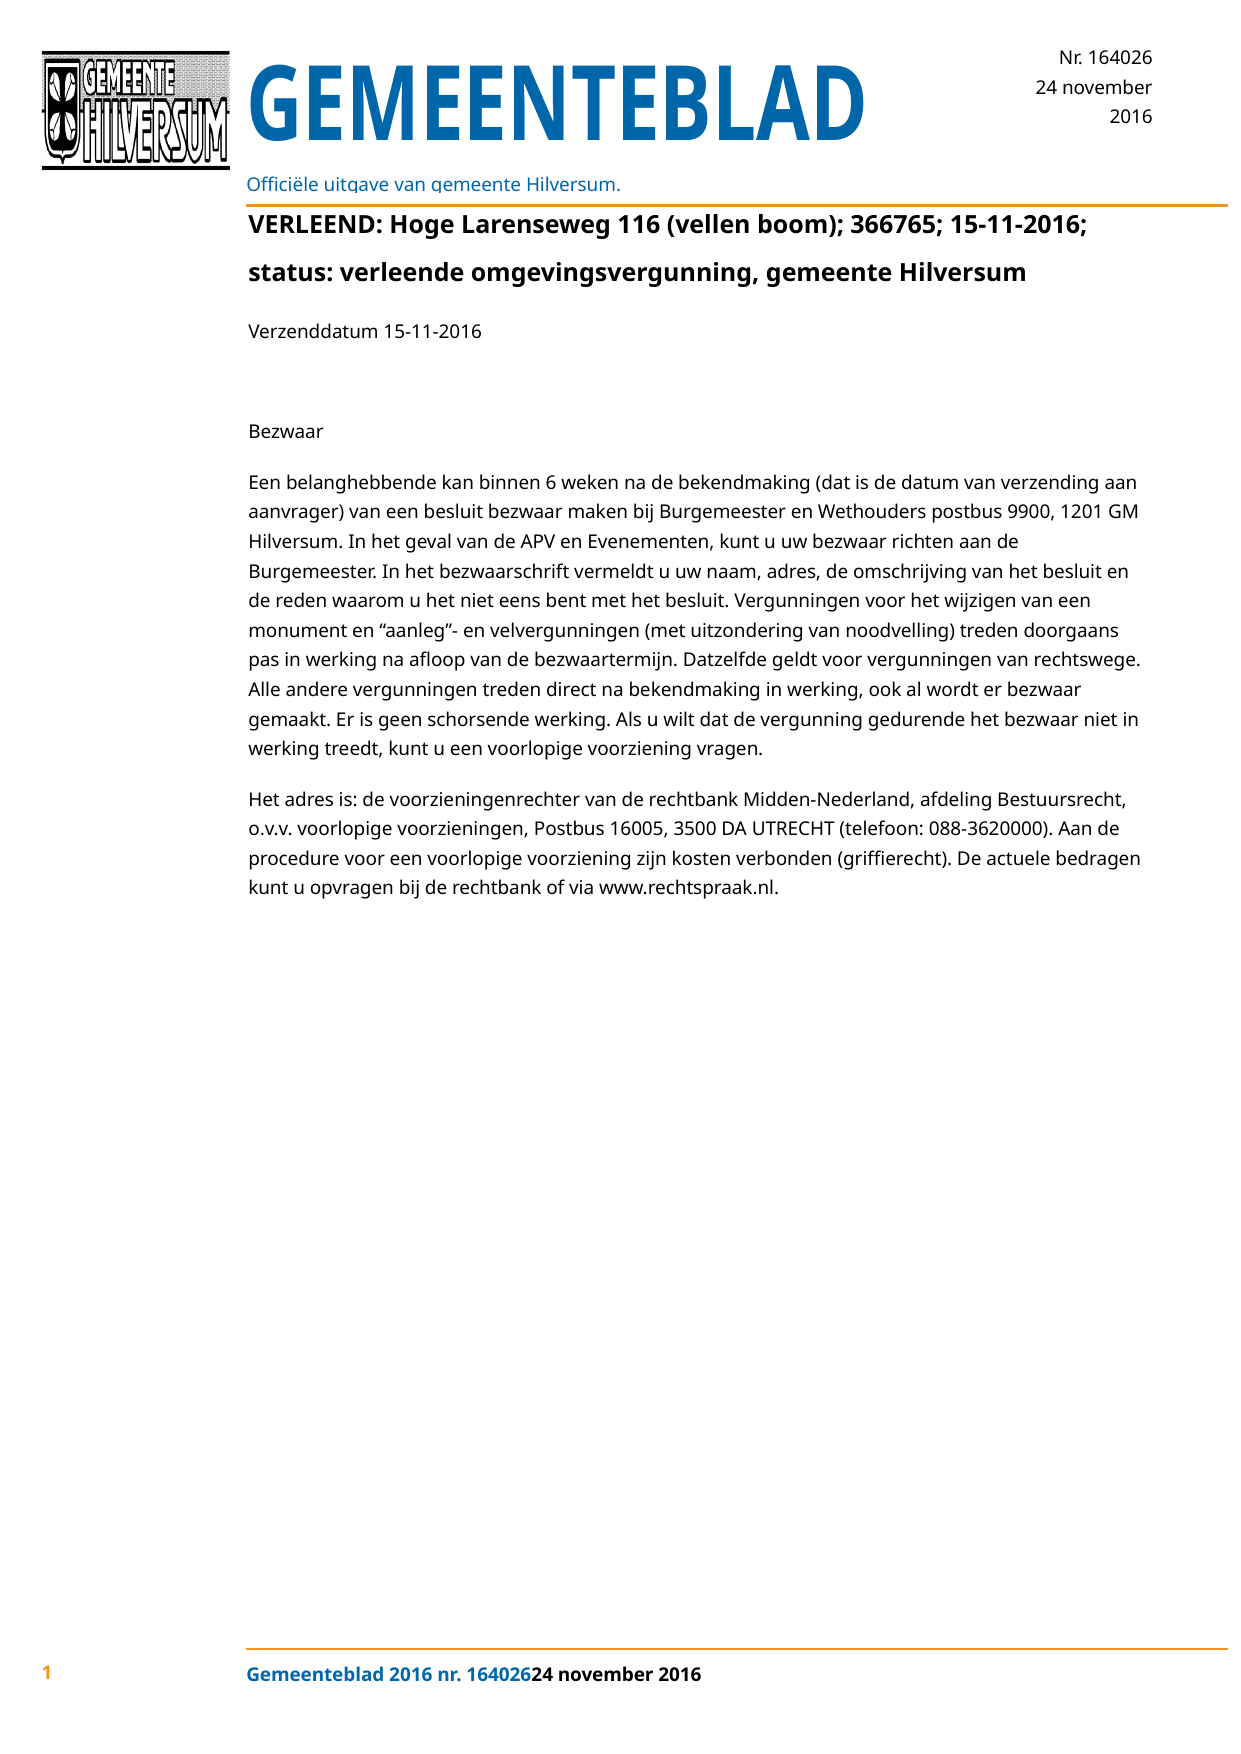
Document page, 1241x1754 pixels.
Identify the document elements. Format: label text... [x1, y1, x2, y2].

text Een belanghebbende kan binnen 6 weken na de bekendmaking (dat is de datum van verzending aan aanvrager) van een besluit bezwaar maken bij Burgemeester en Wethouders postbus 9900, 1201 GM Hilversum. In het geval van de APV en Evenementen, kunt u uw bezwaar richten aan de Burgemeester. In het bezwaarschrift vermeldt u uw naam, adres, de omschrijving van het besluit en de reden waarom u het niet eens bent met het besluit. Vergunningen voor het wijzigen van een monument en “aanleg”- en velvergunningen (met uitzondering van noodvelling) treden doorgaans pas in werking na afloop van de bezwaartermijn. Datzelfde geldt voor vergunningen van rechtswege. Alle andere vergunningen treden direct na bekendmaking in werking, ook al wordt er bezwaar gemaakt. Er is geen schorsende werking. Als u wilt dat de vergunning gedurende het bezwaar niet in werking treedt, kunt u een voorlopige voorziening vragen. [248, 469, 1152, 761]
text Het adres is: de voorzieningenrechter van de rechtbank Midden-Nederland, afdeling Bestuursrecht, o.v.v. voorlopige voorzieningen, Postbus 16005, 3500 DA UTRECHT (telefoon: 088-3620000). Aan de procedure voor een voorlopige voorziening zijn kosten verbonden (griffierecht). De actuele bedragen kunt u opvragen bij de rechtbank of via www.rechtspraak.nl. [248, 786, 1152, 900]
text Verzenddatum 15-11-2016 [248, 318, 1152, 344]
text VERLEEND: Hoge Larenseweg 116 (vellen boom); 366765; 15-11-2016; status: verleende omgevingsvergunning, gemeente Hilversum [248, 207, 1152, 288]
text Bezwaar [248, 419, 1152, 444]
picture [41, 47, 231, 172]
